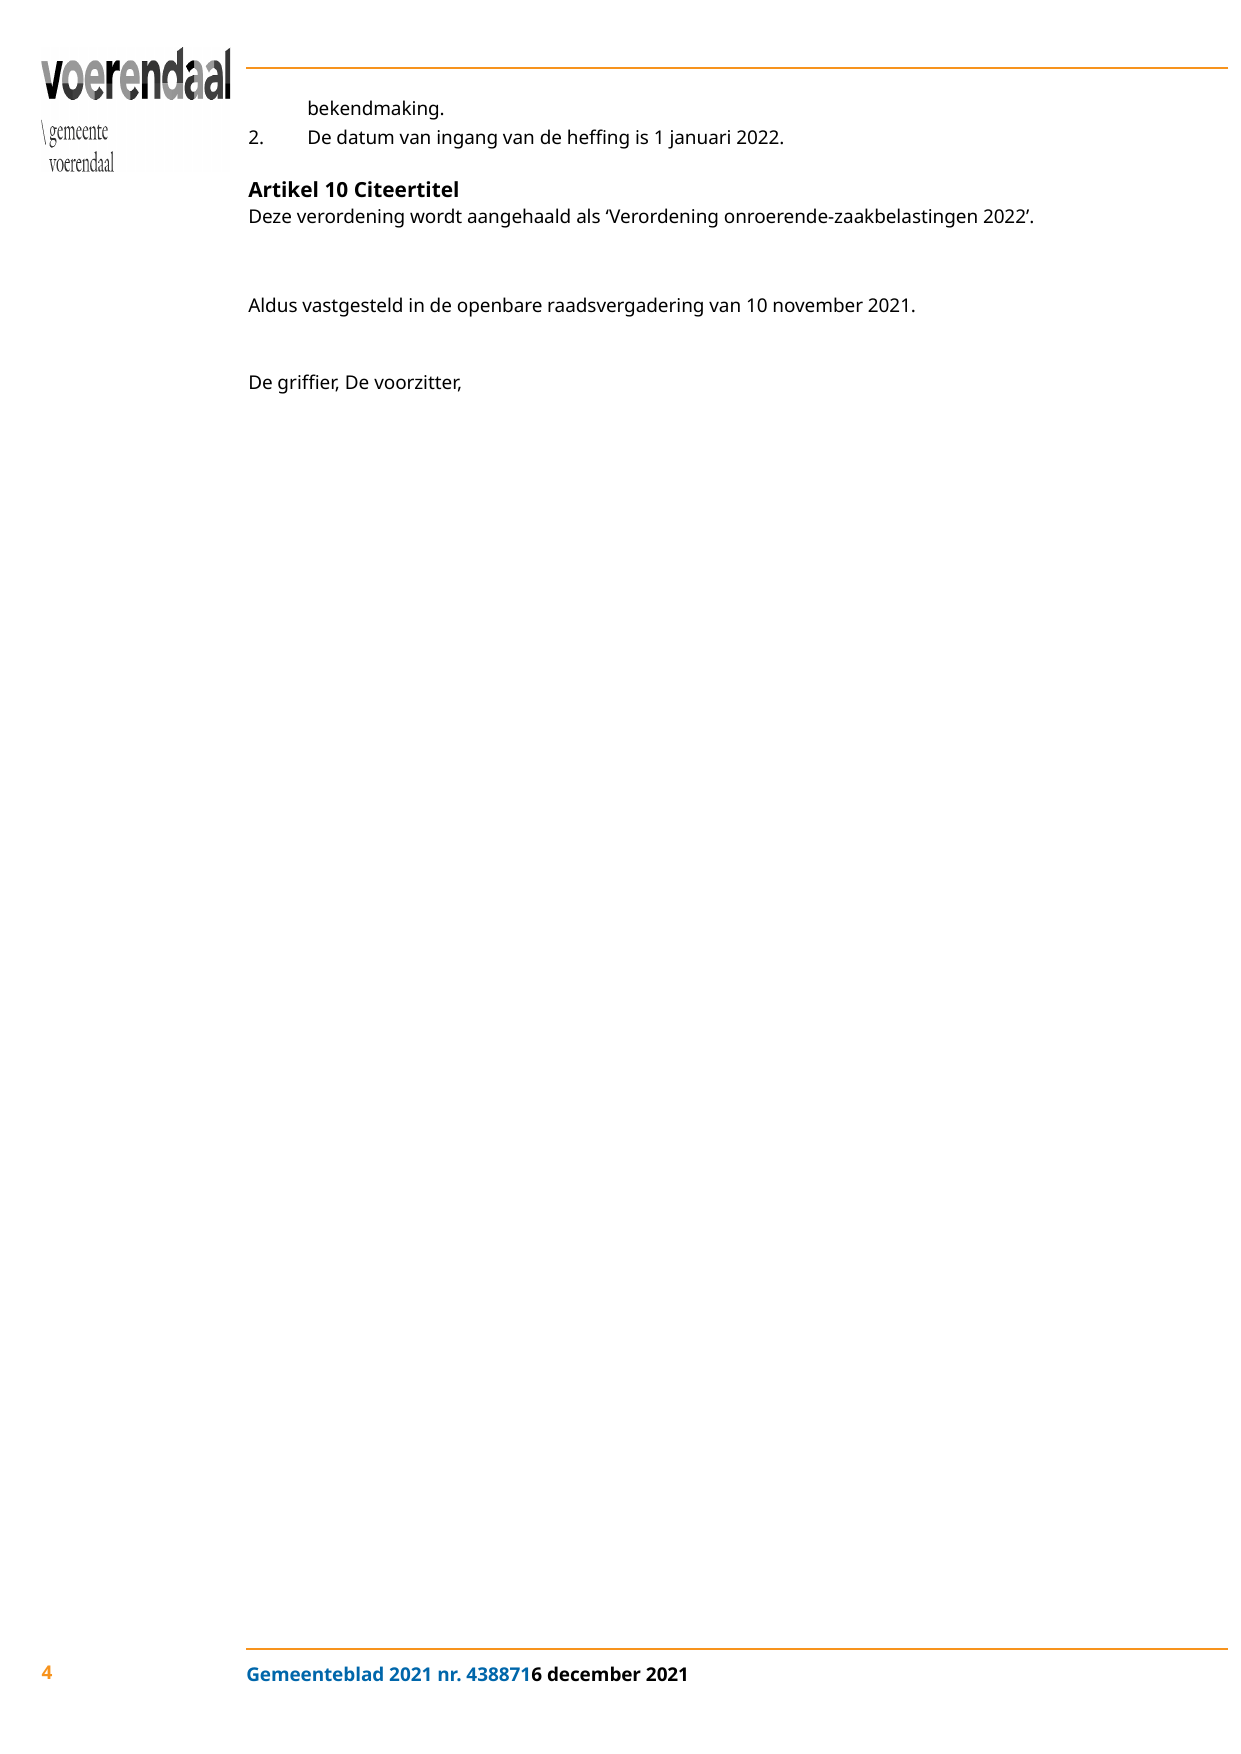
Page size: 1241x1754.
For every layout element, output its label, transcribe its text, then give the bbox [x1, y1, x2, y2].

text Artikel 10 Citeertitel [248, 175, 1152, 203]
text Deze verordening wordt aangehaald als ‘Verordening onroerende-zaakbelastingen 2022’. [248, 203, 1152, 229]
picture [41, 47, 231, 172]
list bekendmaking. [248, 95, 1152, 121]
text Aldus vastgesteld in de openbare raadsvergadering van 10 november 2021. [248, 292, 1152, 318]
list De datum van ingang van de heffing is 1 januari 2022. [248, 124, 1152, 150]
text De griffier, De voorzitter, [248, 369, 1152, 395]
